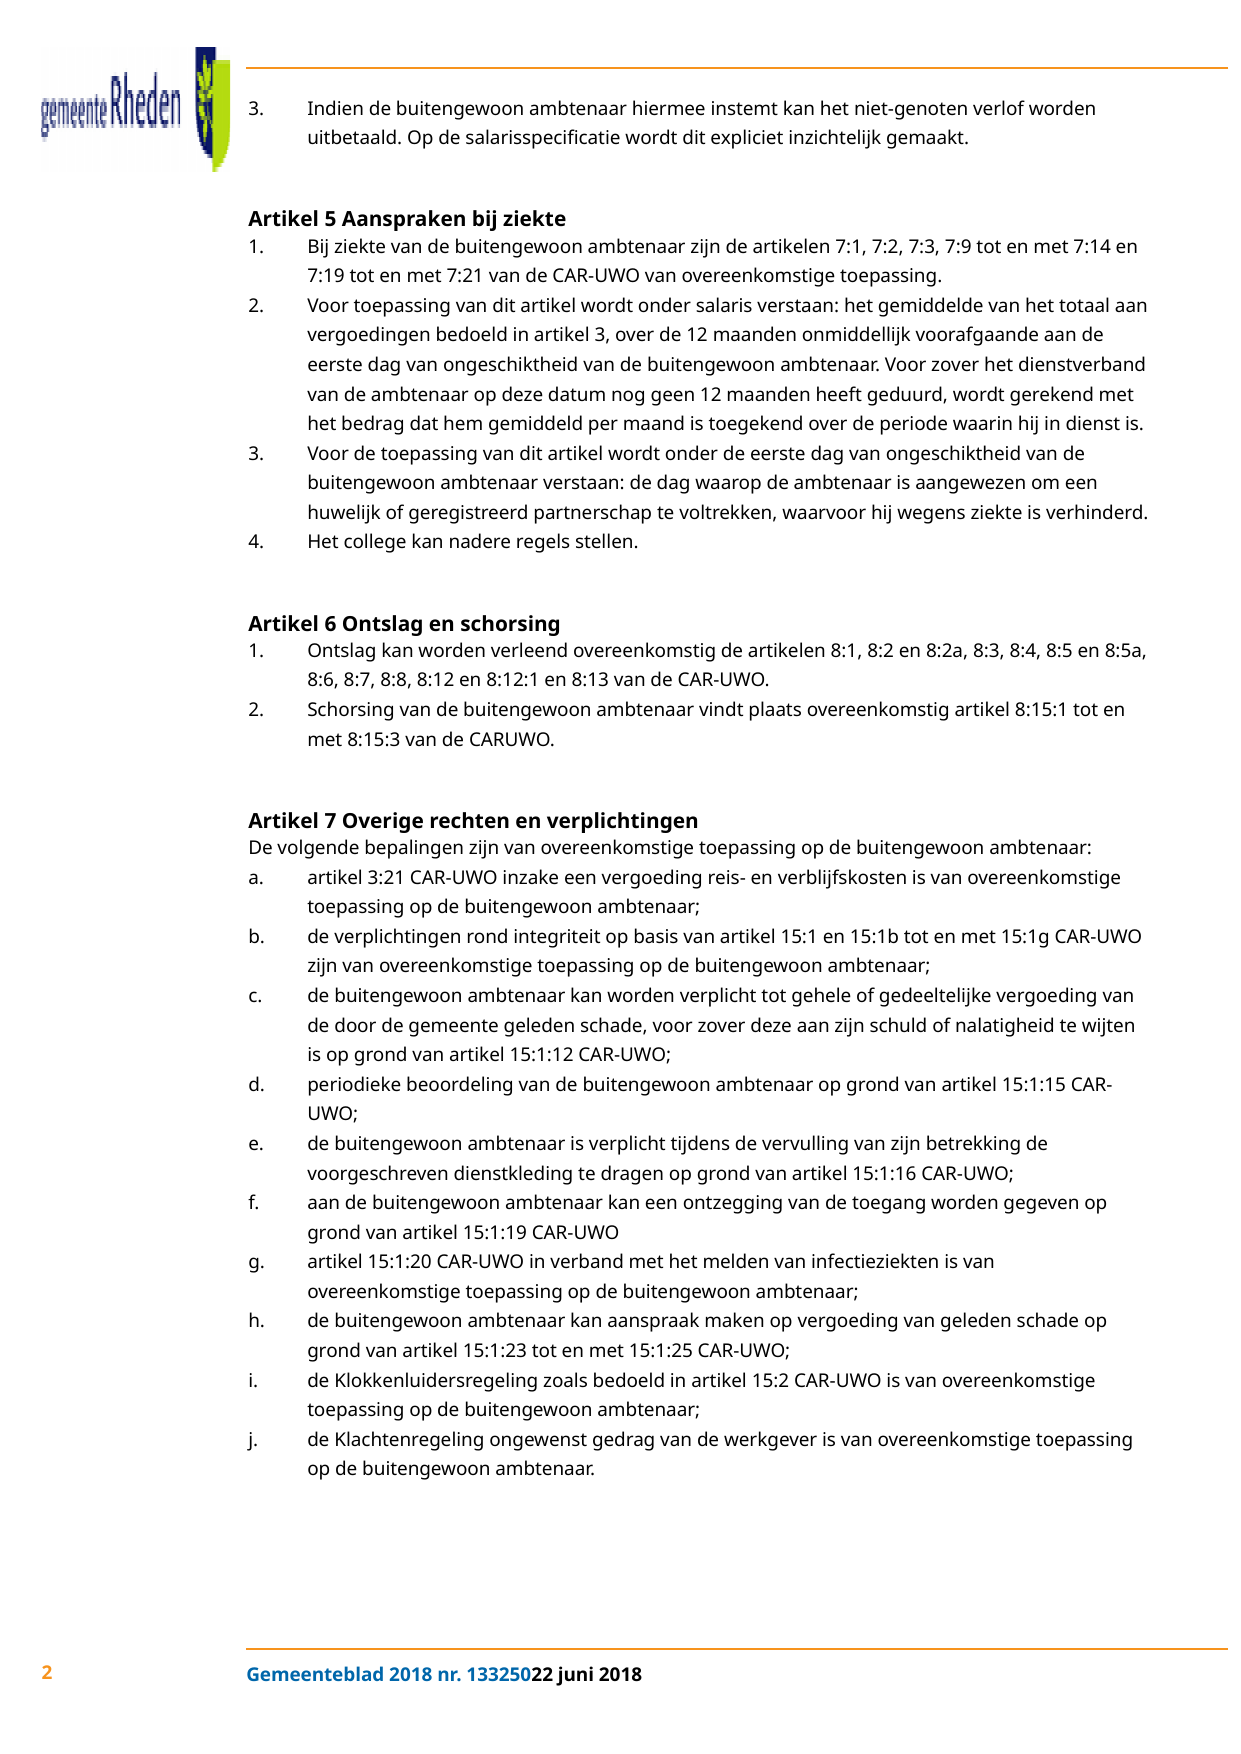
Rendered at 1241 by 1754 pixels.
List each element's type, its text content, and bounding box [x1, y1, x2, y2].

list Voor toepassing van dit artikel wordt onder salaris verstaan: het gemiddelde van het totaal aan vergoedingen bedoeld in artikel 3, over de 12 maanden onmiddellijk voorafgaande aan de eerste dag van ongeschiktheid van de buitengewoon ambtenaar. Voor zover het dienstverband van de ambtenaar op deze datum nog geen 12 maanden heeft geduurd, wordt gerekend met het bedrag dat hem gemiddeld per maand is toegekend over de periode waarin hij in dienst is. [248, 292, 1152, 436]
list Indien de buitengewoon ambtenaar hiermee instemt kan het niet-genoten verlof worden uitbetaald. Op de salarisspecificatie wordt dit expliciet inzichtelijk gemaakt. [248, 95, 1152, 150]
list Ontslag kan worden verleend overeenkomstig de artikelen 8:1, 8:2 en 8:2a, 8:3, 8:4, 8:5 en 8:5a, 8:6, 8:7, 8:8, 8:12 en 8:12:1 en 8:13 van de CAR-UWO. [248, 637, 1152, 692]
list aan de buitengewoon ambtenaar kan een ontzegging van de toegang worden gegeven op grond van artikel 15:1:19 CAR-UWO [248, 1189, 1152, 1244]
list Het college kan nadere regels stellen. [248, 529, 1152, 554]
list artikel 15:1:20 CAR-UWO in verband met het melden van infectieziekten is van overeenkomstige toepassing op de buitengewoon ambtenaar; [248, 1248, 1152, 1304]
list de buitengewoon ambtenaar is verplicht tijdens de vervulling van zijn betrekking de voorgeschreven dienstkleding te dragen op grond van artikel 15:1:16 CAR-UWO; [248, 1130, 1152, 1185]
list Bij ziekte van de buitengewoon ambtenaar zijn de artikelen 7:1, 7:2, 7:3, 7:9 tot en met 7:14 en 7:19 tot en met 7:21 van de CAR-UWO van overeenkomstige toepassing. [248, 233, 1152, 288]
list Voor de toepassing van dit artikel wordt onder de eerste dag van ongeschiktheid van de buitengewoon ambtenaar verstaan: de dag waarop de ambtenaar is aangewezen om een huwelijk of geregistreerd partnerschap te voltrekken, waarvoor hij wegens ziekte is verhinderd. [248, 440, 1152, 525]
picture [41, 47, 231, 172]
list de Klachtenregeling ongewenst gedrag van de werkgever is van overeenkomstige toepassing op de buitengewoon ambtenaar. [248, 1426, 1152, 1481]
list de buitengewoon ambtenaar kan aanspraak maken op vergoeding van geleden schade op grond van artikel 15:1:23 tot en met 15:1:25 CAR-UWO; [248, 1308, 1152, 1363]
text Artikel 5 Aanspraken bij ziekte [248, 204, 1152, 233]
text Artikel 7 Overige rechten en verplichtingen [248, 806, 1152, 834]
list Schorsing van de buitengewoon ambtenaar vindt plaats overeenkomstig artikel 8:15:1 tot en met 8:15:3 van de CARUWO. [248, 696, 1152, 752]
list artikel 3:21 CAR-UWO inzake een vergoeding reis- en verblijfskosten is van overeenkomstige toepassing op de buitengewoon ambtenaar; [248, 864, 1152, 919]
list periodieke beoordeling van de buitengewoon ambtenaar op grond van artikel 15:1:15 CAR-UWO; [248, 1071, 1152, 1126]
text De volgende bepalingen zijn van overeenkomstige toepassing op de buitengewoon ambtenaar: [248, 834, 1152, 860]
text Artikel 6 Ontslag en schorsing [248, 609, 1152, 637]
list de verplichtingen rond integriteit op basis van artikel 15:1 en 15:1b tot en met 15:1g CAR-UWO zijn van overeenkomstige toepassing op de buitengewoon ambtenaar; [248, 923, 1152, 978]
list de Klokkenluidersregeling zoals bedoeld in artikel 15:2 CAR-UWO is van overeenkomstige toepassing op de buitengewoon ambtenaar; [248, 1367, 1152, 1422]
list de buitengewoon ambtenaar kan worden verplicht tot gehele of gedeeltelijke vergoeding van de door de gemeente geleden schade, voor zover deze aan zijn schuld of nalatigheid te wijten is op grond van artikel 15:1:12 CAR-UWO; [248, 982, 1152, 1067]
